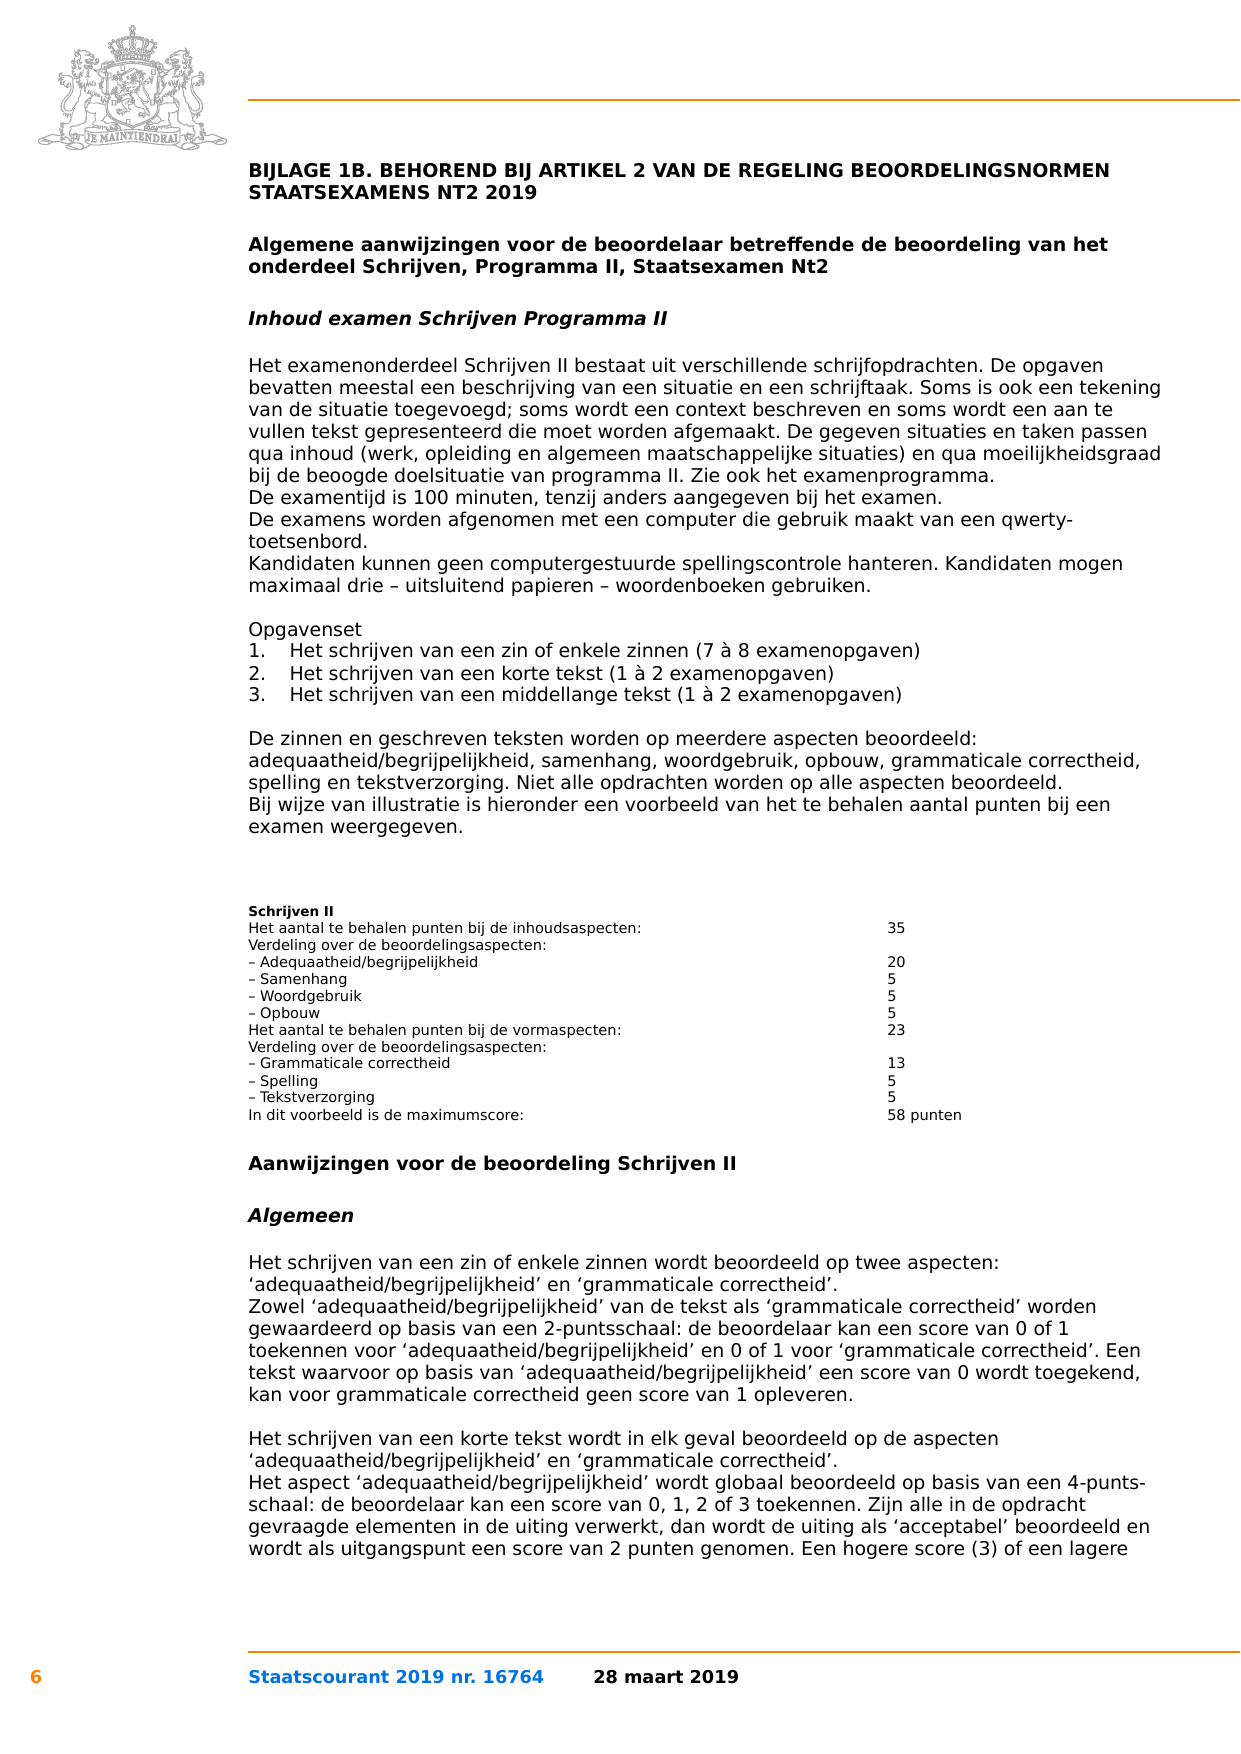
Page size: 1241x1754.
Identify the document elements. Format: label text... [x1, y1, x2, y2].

text Het aspect ‘adequaatheid/begrijpelijkheid’ wordt globaal beoordeeld op basis van een 4-punts-schaal: de beoordelaar kan een score van 0, 1, 2 of 3 toekennen. Zijn alle in de opdracht gevraagde elementen in de uiting verwerkt, dan wordt de uiting als ‘acceptabel’ beoordeeld en wordt als uitgangspunt een score van 2 punten genomen. Een hogere score (3) of een lagere [248, 1472, 1163, 1560]
table_cell 5 [881, 971, 1163, 987]
table_cell – Opbouw [248, 1005, 881, 1021]
table_cell Het aantal te behalen punten bij de vormaspecten: [248, 1021, 881, 1038]
text 2. Het schrijven van een korte tekst (1 à 2 examenopgaven) [248, 662, 1163, 684]
text De examentijd is 100 minuten, tenzij anders aangegeven bij het examen. [248, 487, 1163, 509]
table_cell 5 [881, 988, 1163, 1004]
text De zinnen en geschreven teksten worden op meerdere aspecten beoordeeld: adequaatheid/begrijpelijkheid, samenhang, woordgebruik, opbouw, grammaticale correctheid, spelling en tekstverzorging. Niet alle opdrachten worden op alle aspecten beoordeeld. [248, 728, 1163, 794]
subtitle BIJLAGE 1B. BEHOREND BIJ ARTIKEL 2 VAN DE REGELING BEOORDELINGSNORMEN STAATSEXAMENS NT2 2019 [248, 160, 1163, 204]
table_cell – Spelling [248, 1073, 881, 1089]
picture [38, 25, 227, 150]
subtitle Algemeen [248, 1205, 1163, 1227]
text 1. Het schrijven van een zin of enkele zinnen (7 à 8 examenopgaven) [248, 640, 1163, 662]
table_cell 58 punten [881, 1106, 1163, 1123]
table_cell – Grammaticale correctheid [248, 1055, 881, 1072]
table_cell Het aantal te behalen punten bij de inhoudsaspecten: [248, 920, 881, 937]
table_cell 5 [881, 1073, 1163, 1089]
table_cell – Woordgebruik [248, 988, 881, 1004]
text Het schrijven van een zin of enkele zinnen wordt beoordeeld op twee aspecten: ‘adequaatheid/begrijpelijkheid’ en ‘grammaticale correctheid’. [248, 1252, 1163, 1296]
text Het schrijven van een korte tekst wordt in elk geval beoordeeld op de aspecten ‘adequaatheid/begrijpelijkheid’ en ‘grammaticale correctheid’. [248, 1428, 1163, 1472]
subtitle Algemene aanwijzingen voor de beoordelaar betreffende de beoordeling van het onderdeel Schrijven, Programma II, Staatsexamen Nt2 [248, 234, 1163, 278]
table_cell In dit voorbeeld is de maximumscore: [248, 1106, 881, 1123]
table_cell – Tekstverzorging [248, 1089, 881, 1106]
table_cell 13 [881, 1055, 1163, 1072]
table_cell Verdeling over de beoordelingsaspecten: [248, 1039, 881, 1055]
table_cell Verdeling over de beoordelingsaspecten: [248, 937, 881, 953]
text 3. Het schrijven van een middellange tekst (1 à 2 examenopgaven) [248, 684, 1163, 706]
subtitle Inhoud examen Schrijven Programma II [248, 308, 1163, 330]
text Bij wijze van illustratie is hieronder een voorbeeld van het te behalen aantal punten bij een examen weergegeven. [248, 794, 1163, 838]
table_cell – Adequaatheid/begrijpelijkheid [248, 954, 881, 971]
table_cell 35 [881, 920, 1163, 937]
text Opgavenset [248, 618, 1163, 640]
table_cell 5 [881, 1005, 1163, 1021]
table_cell 23 [881, 1021, 1163, 1038]
text De examens worden afgenomen met een computer die gebruik maakt van een qwerty-toetsenbord. [248, 509, 1163, 553]
table_cell – Samenhang [248, 971, 881, 987]
text Kandidaten kunnen geen computergestuurde spellingscontrole hanteren. Kandidaten mogen maximaal drie – uitsluitend papieren – woordenboeken gebruiken. [248, 553, 1163, 597]
table_cell 20 [881, 954, 1163, 971]
table_header Schrijven II [248, 904, 1163, 919]
table_cell [881, 937, 1163, 953]
text Het examenonderdeel Schrijven II bestaat uit verschillende schrijfopdrachten. De opgaven bevatten meestal een beschrijving van een situatie en een schrijftaak. Soms is ook een tekening van de situatie toegevoegd; soms wordt een context beschreven en soms wordt een aan te vullen tekst gepresenteerd die moet worden afgemaakt. De gegeven situaties en taken passen qua inhoud (werk, opleiding en algemeen maatschappelijke situaties) en qua moeilijkheidsgraad bij de beoogde doelsituatie van programma II. Zie ook het examenprogramma. [248, 355, 1163, 487]
table_cell [881, 1039, 1163, 1055]
subtitle Aanwijzingen voor de beoordeling Schrijven II [248, 1153, 1163, 1175]
text Zowel ‘adequaatheid/begrijpelijkheid’ van de tekst als ‘grammaticale correctheid’ worden gewaardeerd op basis van een 2-puntsschaal: de beoordelaar kan een score van 0 of 1 toekennen voor ‘adequaatheid/begrijpelijkheid’ en 0 of 1 voor ‘grammaticale correctheid’. Een tekst waarvoor op basis van ‘adequaatheid/begrijpelijkheid’ een score van 0 wordt toegekend, kan voor grammaticale correctheid geen score van 1 opleveren. [248, 1296, 1163, 1406]
table_cell 5 [881, 1089, 1163, 1106]
